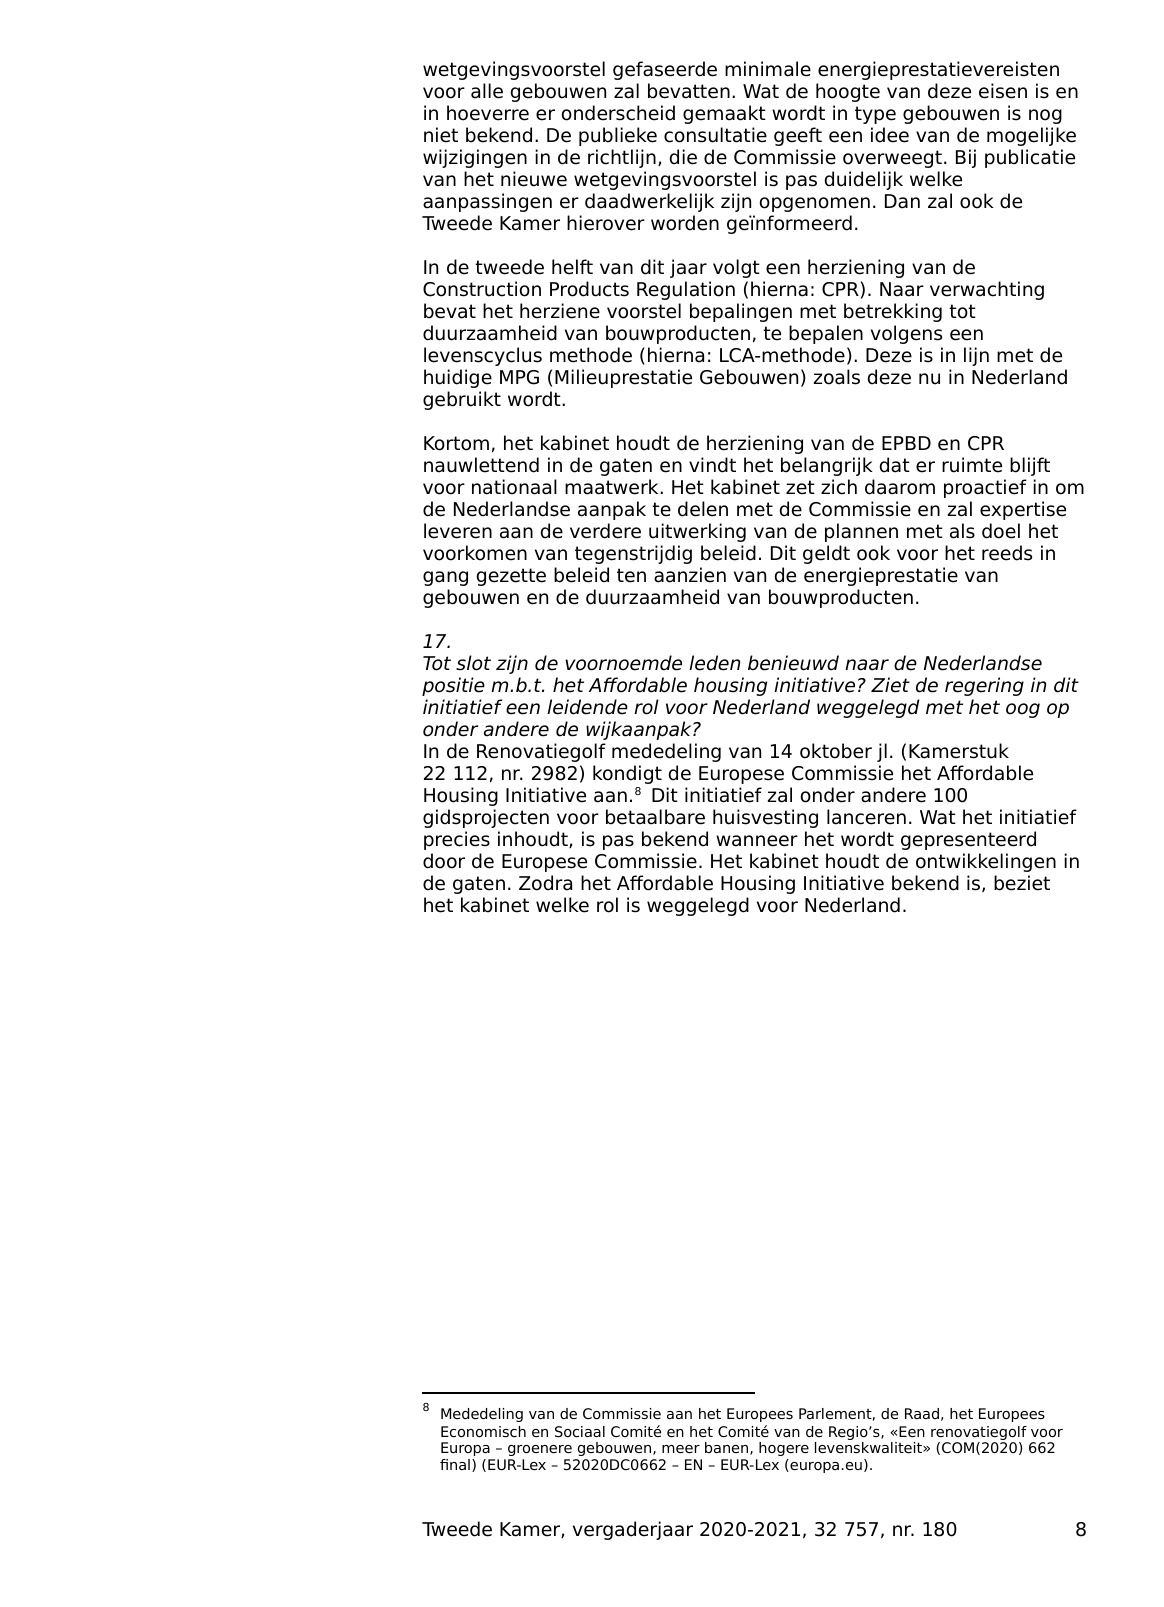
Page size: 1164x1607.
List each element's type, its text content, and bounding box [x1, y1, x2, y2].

text Mededeling van de Commissie aan het Europees Parlement, de Raad, het Europees Economisch en Sociaal Comité en het Comité van de Regio’s, «Een renovatiegolf voor Europa – groenere gebouwen, meer banen, hogere levenskwaliteit» (COM(2020) 662 final) (EUR-Lex – 52020DC0662 – EN – EUR-Lex (europa.eu). [422, 1402, 1087, 1474]
text In de Renovatiegolf mededeling van 14 oktober jl. (Kamerstuk 22 112, nr. 2982) kondigt de Europese Commissie het Affordable Housing Initiative aan. Dit initiatief zal onder andere 100 gidsprojecten voor betaalbare huisvesting lanceren. Wat het initiatief precies inhoudt, is pas bekend wanneer het wordt gepresenteerd door de Europese Commissie. Het kabinet houdt de ontwikkelingen in de gaten. Zodra het Affordable Housing Initiative bekend is, beziet het kabinet welke rol is weggelegd voor Nederland. [422, 741, 1087, 917]
text Tweede Kamer hierover worden geïnformeerd. [422, 213, 1087, 235]
text 17. [422, 631, 1087, 653]
text Tot slot zijn de voornoemde leden benieuwd naar de Nederlandse positie m.b.t. het Affordable housing initiative? Ziet de regering in dit initiatief een leidende rol voor Nederland weggelegd met het oog op onder andere de wijkaanpak? [422, 653, 1087, 741]
text In de tweede helft van dit jaar volgt een herziening van de Construction Products Regulation (hierna: CPR). Naar verwachting bevat het herziene voorstel bepalingen met betrekking tot duurzaamheid van bouwproducten, te bepalen volgens een levenscyclus methode (hierna: LCA-methode). Deze is in lijn met de huidige MPG (Milieuprestatie Gebouwen) zoals deze nu in Nederland gebruikt wordt. [422, 257, 1087, 411]
text wetgevingsvoorstel gefaseerde minimale energieprestatievereisten voor alle gebouwen zal bevatten. Wat de hoogte van deze eisen is en in hoeverre er onderscheid gemaakt wordt in type gebouwen is nog niet bekend. De publieke consultatie geeft een idee van de mogelijke wijzigingen in de richtlijn, die de Commissie overweegt. Bij publicatie van het nieuwe wetgevingsvoorstel is pas duidelijk welke aanpassingen er daadwerkelijk zijn opgenomen. Dan zal ook de [422, 59, 1087, 213]
text Kortom, het kabinet houdt de herziening van de EPBD en CPR nauwlettend in de gaten en vindt het belangrijk dat er ruimte blijft voor nationaal maatwerk. Het kabinet zet zich daarom proactief in om de Nederlandse aanpak te delen met de Commissie en zal expertise leveren aan de verdere uitwerking van de plannen met als doel het voorkomen van tegenstrijdig beleid. Dit geldt ook voor het reeds in gang gezette beleid ten aanzien van de energieprestatie van gebouwen en de duurzaamheid van bouwproducten. [422, 433, 1087, 609]
